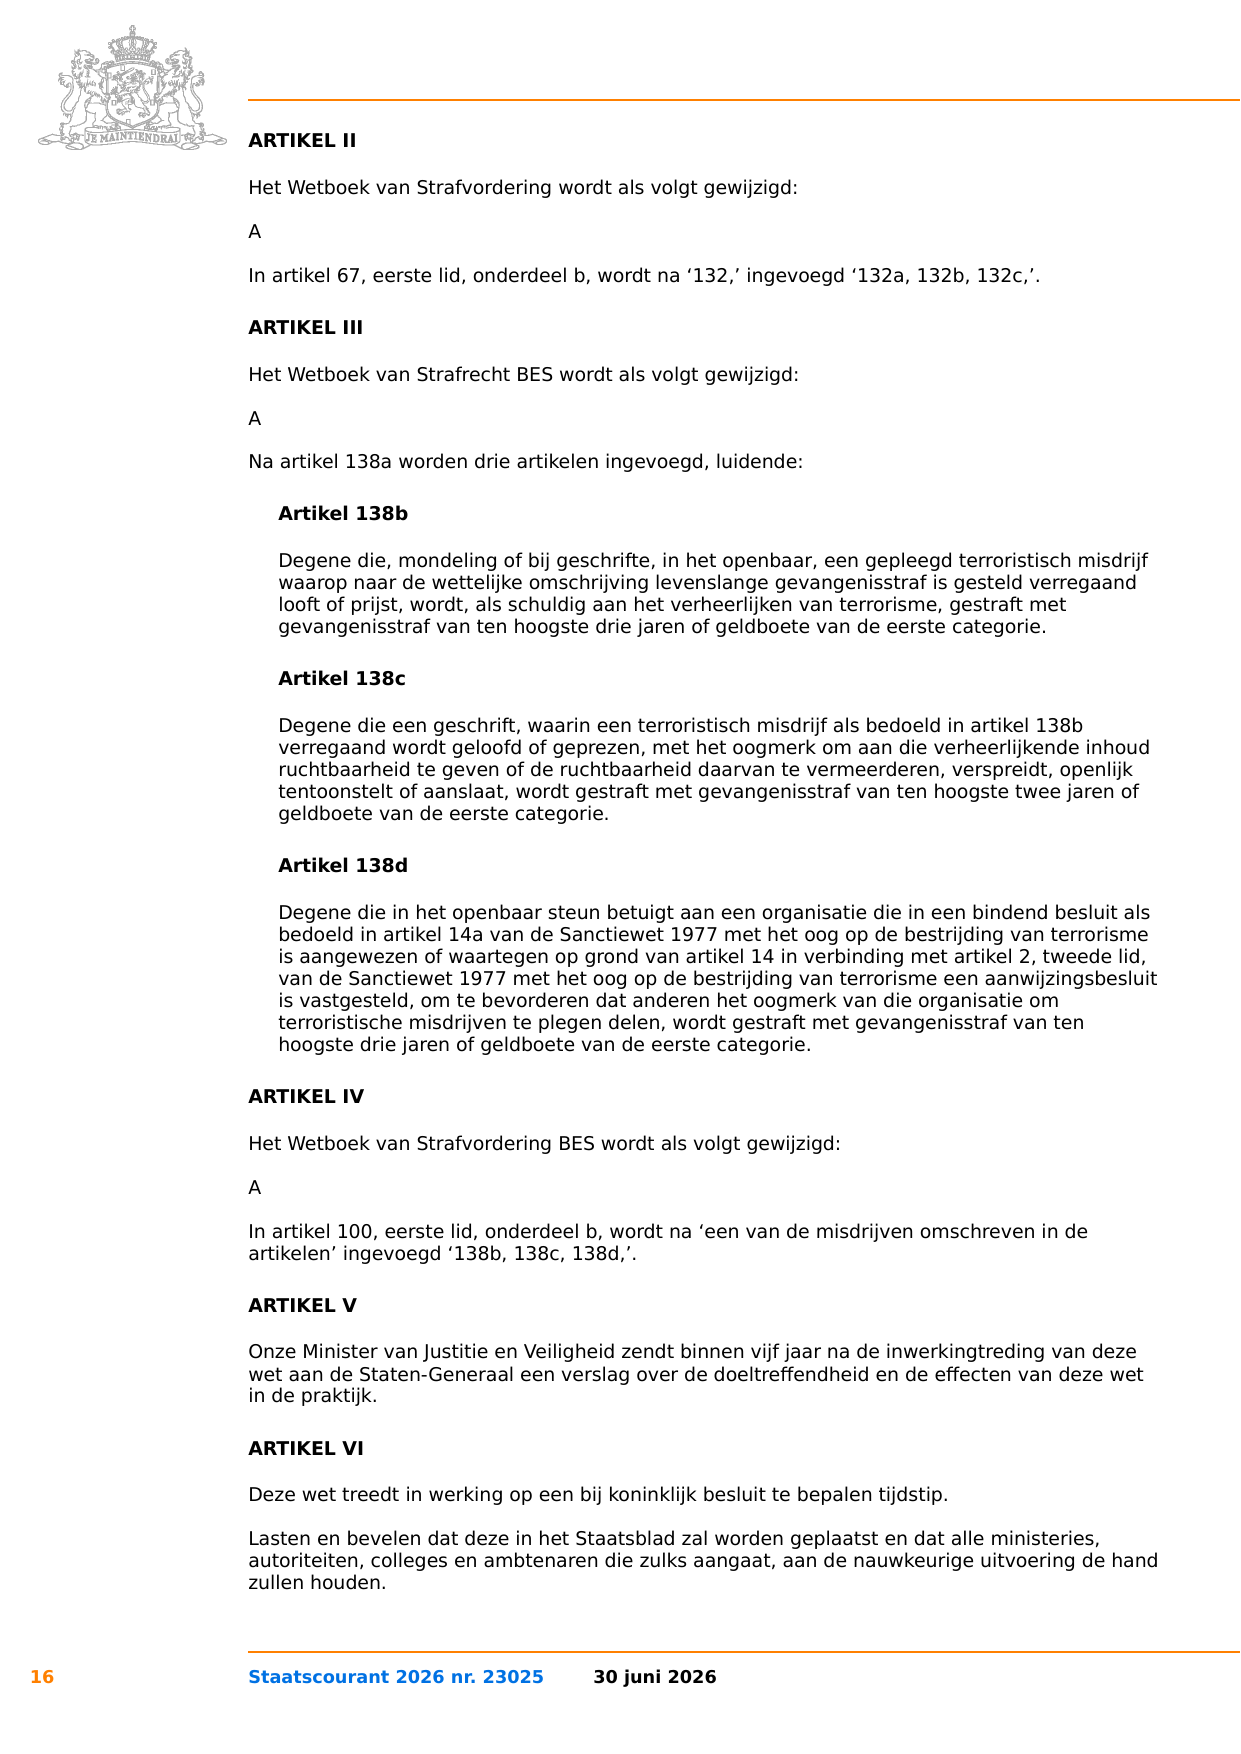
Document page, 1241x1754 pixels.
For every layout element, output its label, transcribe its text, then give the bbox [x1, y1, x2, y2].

text In artikel 100, eerste lid, onderdeel b, wordt na ‘een van de misdrijven omschreven in de artikelen’ ingevoegd ‘138b, 138c, 138d,’. [248, 1221, 1163, 1264]
text A [248, 221, 1163, 243]
text Het Wetboek van Strafrecht BES wordt als volgt gewijzigd: [248, 363, 1163, 386]
text Het Wetboek van Strafvordering wordt als volgt gewijzigd: [248, 177, 1163, 199]
subtitle Artikel 138d [278, 855, 1163, 877]
text Deze wet treedt in werking op een bij koninklijk besluit te bepalen tijdstip. [248, 1484, 1163, 1506]
subtitle ARTIKEL VI [248, 1437, 1163, 1459]
text A [248, 1177, 1163, 1199]
text Degene die in het openbaar steun betuigt aan een organisatie die in een bindend besluit als bedoeld in artikel 14a van de Sanctiewet 1977 met het oog op de bestrijding van terrorisme is aangewezen of waartegen op grond van artikel 14 in verbinding met artikel 2, tweede lid, van de Sanctiewet 1977 met het oog op de bestrijding van terrorisme een aanwijzingsbesluit is vastgesteld, om te bevorderen dat anderen het oogmerk van die organisatie om terroristische misdrijven te plegen delen, wordt gestraft met gevangenisstraf van ten hoogste drie jaren of geldboete van de eerste categorie. [278, 902, 1163, 1056]
picture [38, 25, 227, 150]
text Degene die een geschrift, waarin een terroristisch misdrijf als bedoeld in artikel 138b verregaand wordt geloofd of geprezen, met het oogmerk om aan die verheerlijkende inhoud ruchtbaarheid te geven of de ruchtbaarheid daarvan te vermeerderen, verspreidt, openlijk tentoonstelt of aanslaat, wordt gestraft met gevangenisstraf van ten hoogste twee jaren of geldboete van de eerste categorie. [278, 715, 1163, 825]
subtitle ARTIKEL V [248, 1294, 1163, 1316]
text Lasten en bevelen dat deze in het Staatsblad zal worden geplaatst en dat alle ministeries, autoriteiten, colleges en ambtenaren die zulks aangaat, aan de nauwkeurige uitvoering de hand zullen houden. [248, 1528, 1163, 1594]
text Het Wetboek van Strafvordering BES wordt als volgt gewijzigd: [248, 1133, 1163, 1155]
subtitle ARTIKEL IV [248, 1086, 1163, 1108]
subtitle Artikel 138b [278, 503, 1163, 525]
text Na artikel 138a worden drie artikelen ingevoegd, luidende: [248, 451, 1163, 473]
subtitle ARTIKEL III [248, 317, 1163, 338]
subtitle ARTIKEL II [248, 130, 1163, 152]
text In artikel 67, eerste lid, onderdeel b, wordt na ‘132,’ ingevoegd ‘132a, 132b, 132c,’. [248, 264, 1163, 287]
text Degene die, mondeling of bij geschrifte, in het openbaar, een gepleegd terroristisch misdrijf waarop naar de wettelijke omschrijving levenslange gevangenisstraf is gesteld verregaand looft of prijst, wordt, als schuldig aan het verheerlijken van terrorisme, gestraft met gevangenisstraf van ten hoogste drie jaren of geldboete van de eerste categorie. [278, 550, 1163, 638]
text Onze Minister van Justitie en Veiligheid zendt binnen vijf jaar na de inwerkingtreding van deze wet aan de Staten-Generaal een verslag over de doeltreffendheid en de effecten van deze wet in de praktijk. [248, 1341, 1163, 1407]
text A [248, 407, 1163, 429]
subtitle Artikel 138c [278, 668, 1163, 690]
